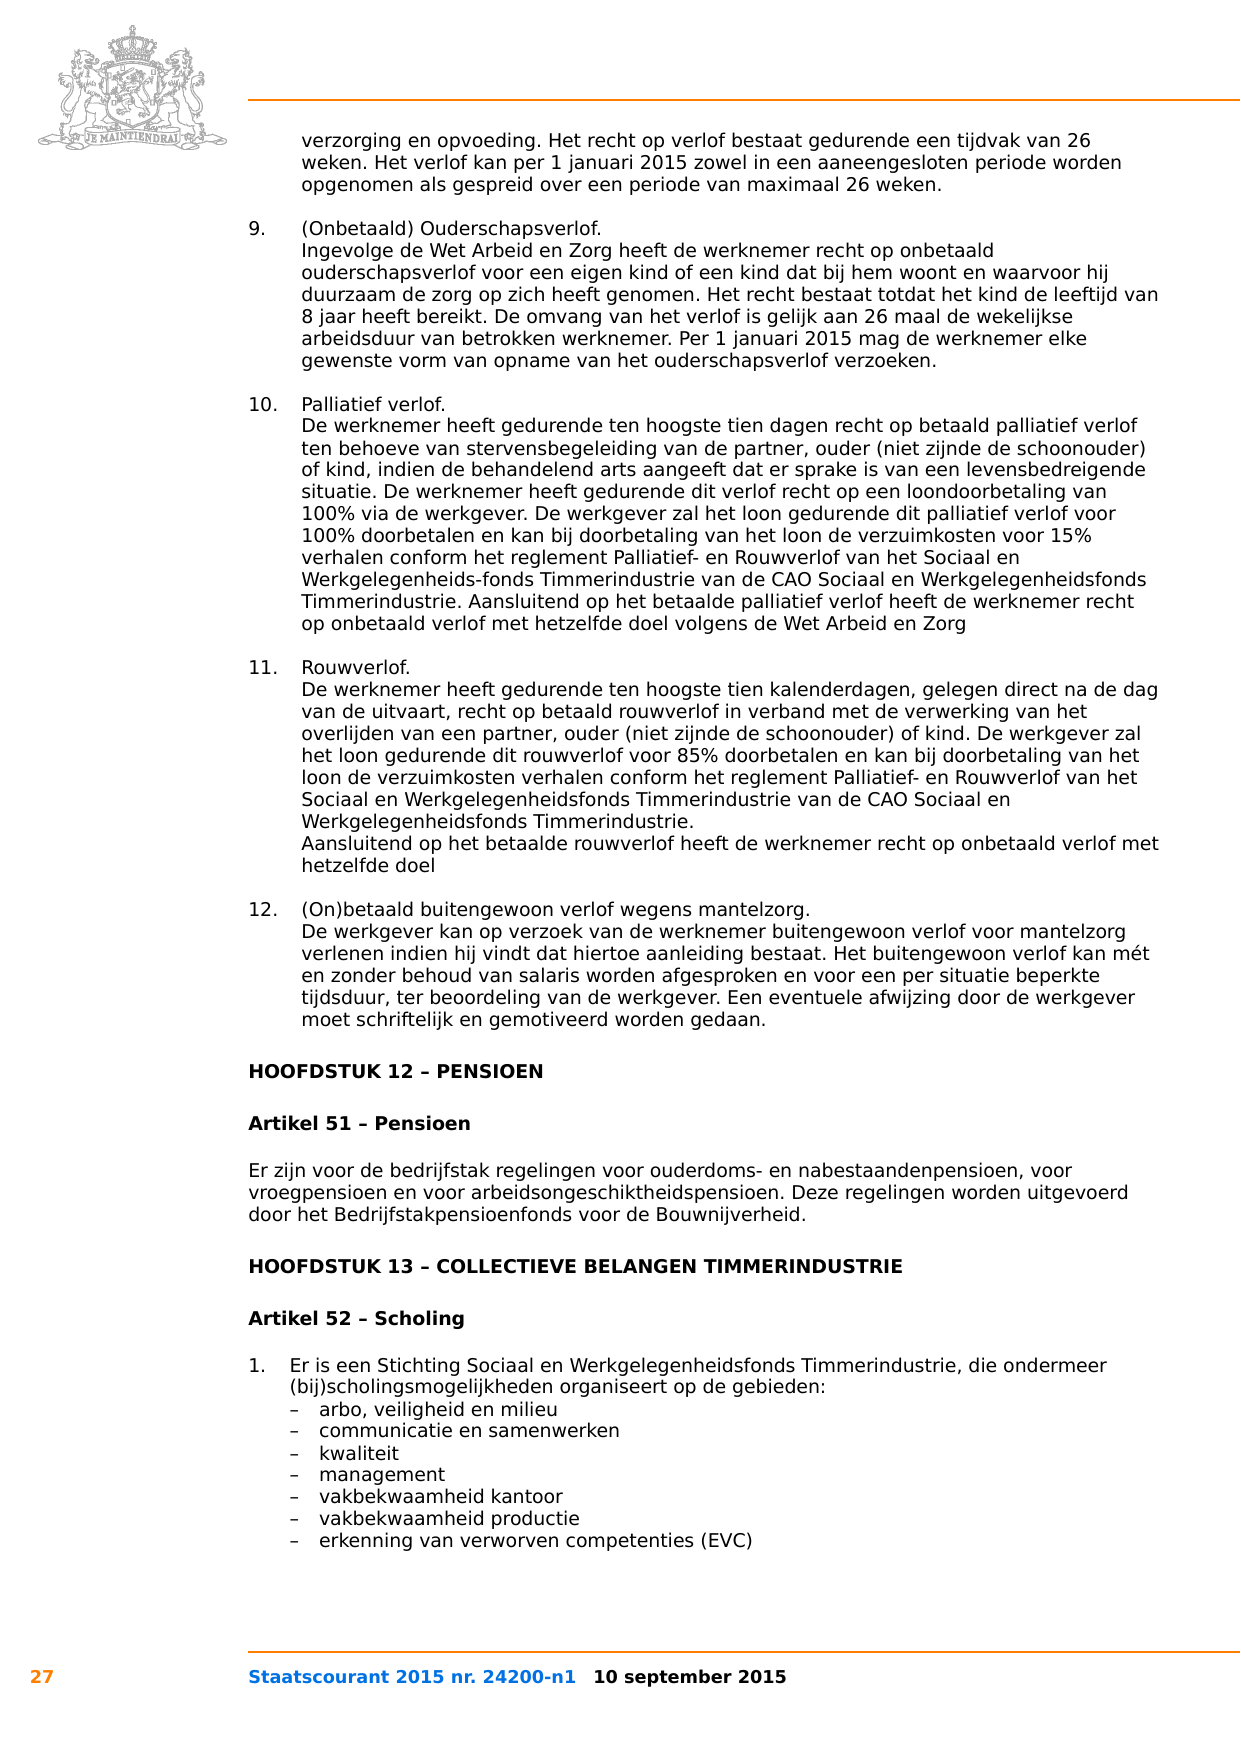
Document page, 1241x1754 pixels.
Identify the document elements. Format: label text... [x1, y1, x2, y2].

text 10. Palliatief verlof. [248, 393, 1163, 415]
text 12. (On)betaald buitengewoon verlof wegens mantelzorg. [248, 899, 1163, 921]
text Aansluitend op het betaalde rouwverlof heeft de werknemer recht op onbetaald verlof met hetzelfde doel [301, 833, 1163, 877]
text – vakbekwaamheid productie [289, 1508, 1163, 1530]
subtitle HOOFDSTUK 13 – COLLECTIEVE BELANGEN TIMMERINDUSTRIE [248, 1256, 1163, 1277]
text 9. (Onbetaald) Ouderschapsverlof. [248, 218, 1163, 240]
text – management [289, 1464, 1163, 1486]
text – arbo, veiligheid en milieu [289, 1398, 1163, 1420]
text De werknemer heeft gedurende ten hoogste tien kalenderdagen, gelegen direct na de dag van de uitvaart, recht op betaald rouwverlof in verband met de verwerking van het overlijden van een partner, ouder (niet zijnde de schoonouder) of kind. De werkgever zal het loon gedurende dit rouwverlof voor 85% doorbetalen en kan bij doorbetaling van het loon de verzuimkosten verhalen conform het reglement Palliatief- en Rouwverlof van het Sociaal en Werkgelegenheidsfonds Timmerindustrie van de CAO Sociaal en Werkgelegenheidsfonds Timmerindustrie. [301, 679, 1163, 833]
picture [38, 25, 227, 150]
text 1. Er is een Stichting Sociaal en Werkgelegenheidsfonds Timmerindustrie, die ondermeer (bij)scholingsmogelijkheden organiseert op de gebieden: [248, 1354, 1163, 1398]
text – kwaliteit [289, 1442, 1163, 1464]
text – vakbekwaamheid kantoor [289, 1486, 1163, 1508]
text verzorging en opvoeding. Het recht op verlof bestaat gedurende een tijdvak van 26 weken. Het verlof kan per 1 januari 2015 zowel in een aaneengesloten periode worden opgenomen als gespreid over een periode van maximaal 26 weken. [301, 130, 1163, 196]
text De werknemer heeft gedurende ten hoogste tien dagen recht op betaald palliatief verlof ten behoeve van stervensbegeleiding van de partner, ouder (niet zijnde de schoonouder) of kind, indien de behandelend arts aangeeft dat er sprake is van een levensbedreigende situatie. De werknemer heeft gedurende dit verlof recht op een loondoorbetaling van 100% via de werkgever. De werkgever zal het loon gedurende dit palliatief verlof voor 100% doorbetalen en kan bij doorbetaling van het loon de verzuimkosten voor 15% verhalen conform het reglement Palliatief- en Rouwverlof van het Sociaal en Werkgelegenheids-fonds Timmerindustrie van de CAO Sociaal en Werkgelegenheidsfonds Timmerindustrie. Aansluitend op het betaalde palliatief verlof heeft de werknemer recht op onbetaald verlof met hetzelfde doel volgens de Wet Arbeid en Zorg [301, 415, 1163, 635]
text 11. Rouwverlof. [248, 657, 1163, 679]
subtitle HOOFDSTUK 12 – PENSIOEN [248, 1061, 1163, 1083]
text Er zijn voor de bedrijfstak regelingen voor ouderdoms- en nabestaandenpensioen, voor vroegpensioen en voor arbeidsongeschiktheidspensioen. Deze regelingen worden uitgevoerd door het Bedrijfstakpensioenfonds voor de Bouwnijverheid. [248, 1159, 1163, 1226]
text Ingevolge de Wet Arbeid en Zorg heeft de werknemer recht op onbetaald ouderschapsverlof voor een eigen kind of een kind dat bij hem woont en waarvoor hij duurzaam de zorg op zich heeft genomen. Het recht bestaat totdat het kind de leeftijd van 8 jaar heeft bereikt. De omvang van het verlof is gelijk aan 26 maal de wekelijkse arbeidsduur van betrokken werknemer. Per 1 januari 2015 mag de werknemer elke gewenste vorm van opname van het ouderschapsverlof verzoeken. [301, 240, 1163, 372]
text – erkenning van verworven competenties (EVC) [289, 1530, 1163, 1552]
subtitle Artikel 51 – Pensioen [248, 1113, 1163, 1134]
subtitle Artikel 52 – Scholing [248, 1307, 1163, 1329]
text De werkgever kan op verzoek van de werknemer buitengewoon verlof voor mantelzorg verlenen indien hij vindt dat hiertoe aanleiding bestaat. Het buitengewoon verlof kan mét en zonder behoud van salaris worden afgesproken en voor een per situatie beperkte tijdsduur, ter beoordeling van de werkgever. Een eventuele afwijzing door de werkgever moet schriftelijk en gemotiveerd worden gedaan. [301, 921, 1163, 1031]
text – communicatie en samenwerken [289, 1420, 1163, 1442]
